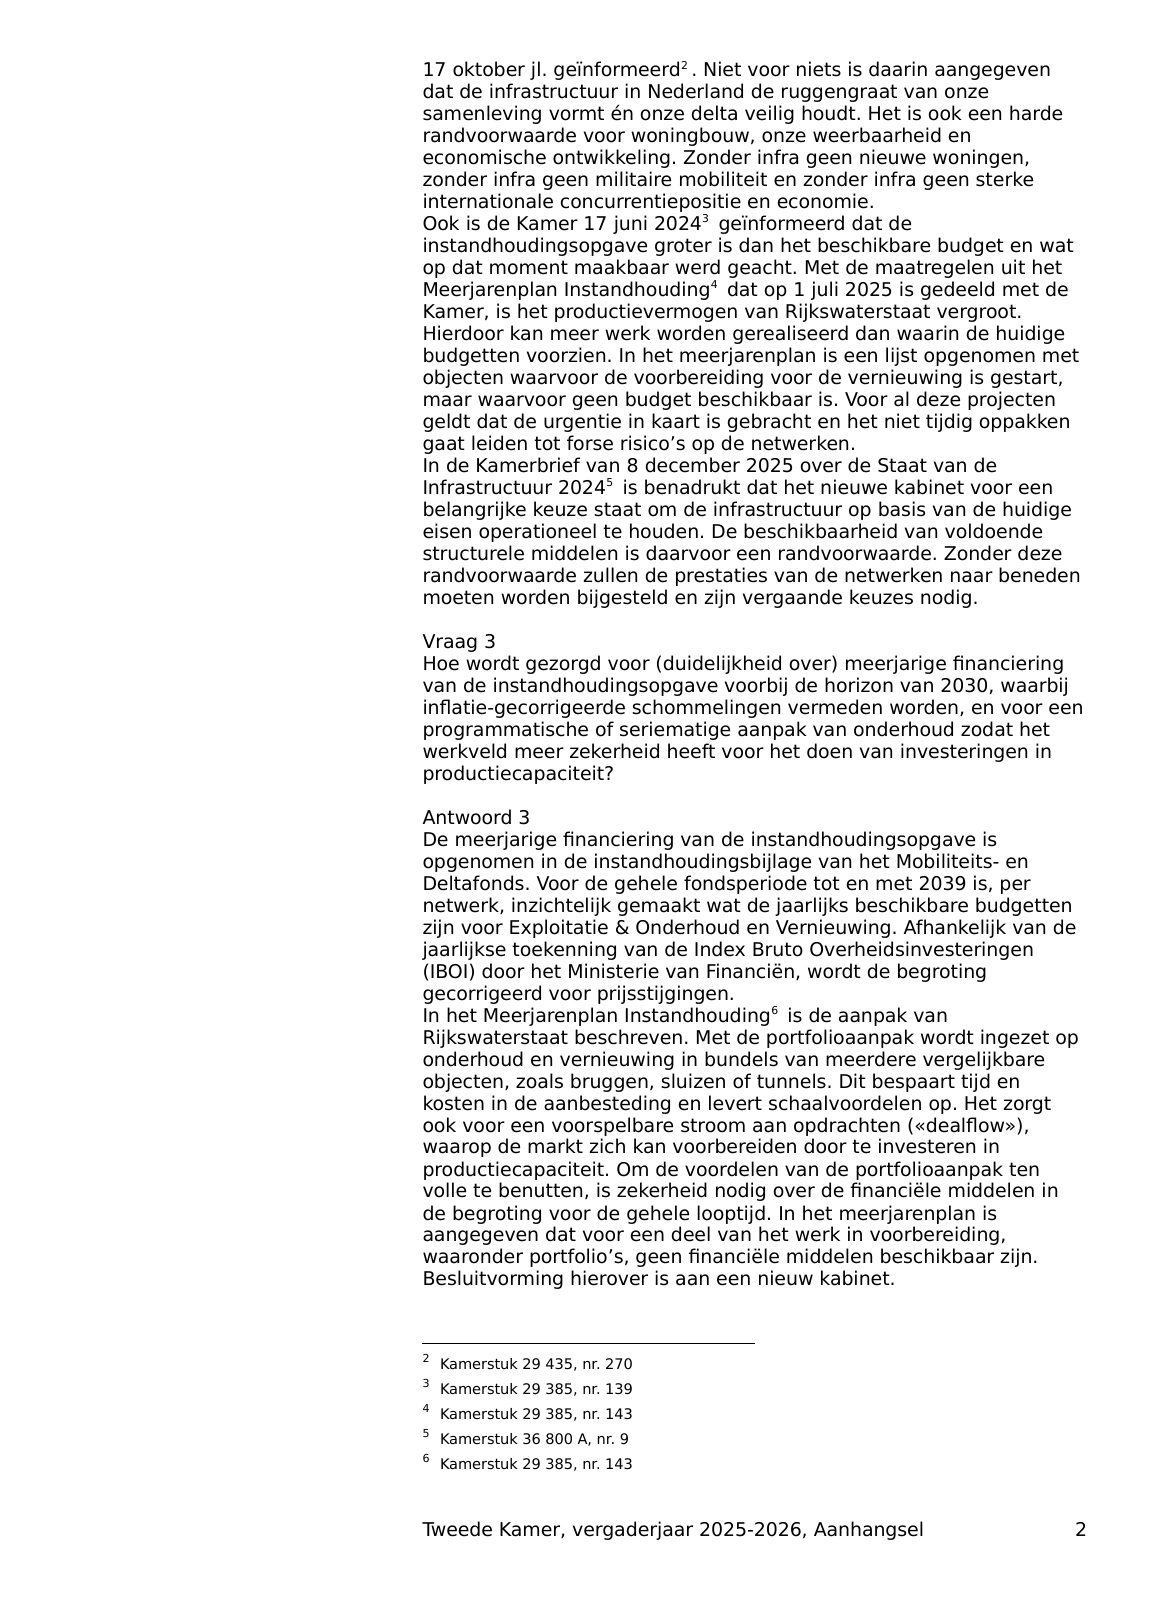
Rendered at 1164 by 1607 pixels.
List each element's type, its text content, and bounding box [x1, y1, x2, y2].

text De meerjarige financiering van de instandhoudingsopgave is opgenomen in de instandhoudingsbijlage van het Mobiliteits- en Deltafonds. Voor de gehele fondsperiode tot en met 2039 is, per netwerk, inzichtelijk gemaakt wat de jaarlijks beschikbare budgetten zijn voor Exploitatie & Onderhoud en Vernieuwing. Afhankelijk van de jaarlijkse toekenning van de Index Bruto Overheidsinvesteringen (IBOI) door het Ministerie van Financiën, wordt de begroting gecorrigeerd voor prijsstijgingen. [422, 829, 1087, 1004]
text Kamerstuk 29 435, nr. 270 [422, 1352, 1087, 1374]
text Vraag 3 [422, 631, 1087, 653]
text Kamerstuk 29 385, nr. 143 [422, 1402, 1087, 1424]
text Kamerstuk 36 800 A, nr. 9 [422, 1427, 1087, 1449]
text Kamerstuk 29 385, nr. 143 [422, 1452, 1087, 1474]
text Hoe wordt gezorgd voor (duidelijkheid over) meerjarige financiering van de instandhoudingsopgave voorbij de horizon van 2030, waarbij inflatie-gecorrigeerde schommelingen vermeden worden, en voor een programmatische of seriematige aanpak van onderhoud zodat het werkveld meer zekerheid heeft voor het doen van investeringen in productiecapaciteit? [422, 653, 1087, 784]
text 17 oktober jl. geïnformeerd. Niet voor niets is daarin aangegeven dat de infrastructuur in Nederland de ruggengraat van onze samenleving vormt én onze delta veilig houdt. Het is ook een harde randvoorwaarde voor woningbouw, onze weerbaarheid en economische ontwikkeling. Zonder infra geen nieuwe woningen, zonder infra geen militaire mobiliteit en zonder infra geen sterke internationale concurrentiepositie en economie. [422, 59, 1087, 213]
text In de Kamerbrief van 8 december 2025 over de Staat van de Infrastructuur 2024 is benadrukt dat het nieuwe kabinet voor een belangrijke keuze staat om de infrastructuur op basis van de huidige eisen operationeel te houden. De beschikbaarheid van voldoende structurele middelen is daarvoor een randvoorwaarde. Zonder deze randvoorwaarde zullen de prestaties van de netwerken naar beneden moeten worden bijgesteld en zijn vergaande keuzes nodig. [422, 455, 1087, 608]
text Ook is de Kamer 17 juni 2024 geïnformeerd dat de instandhoudingsopgave groter is dan het beschikbare budget en wat op dat moment maakbaar werd geacht. Met de maatregelen uit het Meerjarenplan Instandhouding dat op 1 juli 2025 is gedeeld met de Kamer, is het productievermogen van Rijkswaterstaat vergroot. Hierdoor kan meer werk worden gerealiseerd dan waarin de huidige budgetten voorzien. In het meerjarenplan is een lijst opgenomen met objecten waarvoor de voorbereiding voor de vernieuwing is gestart, maar waarvoor geen budget beschikbaar is. Voor al deze projecten geldt dat de urgentie in kaart is gebracht en het niet tijdig oppakken gaat leiden tot forse risico’s op de netwerken. [422, 213, 1087, 455]
text Antwoord 3 [422, 807, 1087, 829]
text Kamerstuk 29 385, nr. 139 [422, 1377, 1087, 1399]
text In het Meerjarenplan Instandhouding is de aanpak van Rijkswaterstaat beschreven. Met de portfolioaanpak wordt ingezet op onderhoud en vernieuwing in bundels van meerdere vergelijkbare objecten, zoals bruggen, sluizen of tunnels. Dit bespaart tijd en kosten in de aanbesteding en levert schaalvoordelen op. Het zorgt ook voor een voorspelbare stroom aan opdrachten («dealflow»), waarop de markt zich kan voorbereiden door te investeren in productiecapaciteit. Om de voordelen van de portfolioaanpak ten volle te benutten, is zekerheid nodig over de financiële middelen in de begroting voor de gehele looptijd. In het meerjarenplan is aangegeven dat voor een deel van het werk in voorbereiding, waaronder portfolio’s, geen financiële middelen beschikbaar zijn. Besluitvorming hierover is aan een nieuw kabinet. [422, 1004, 1087, 1290]
